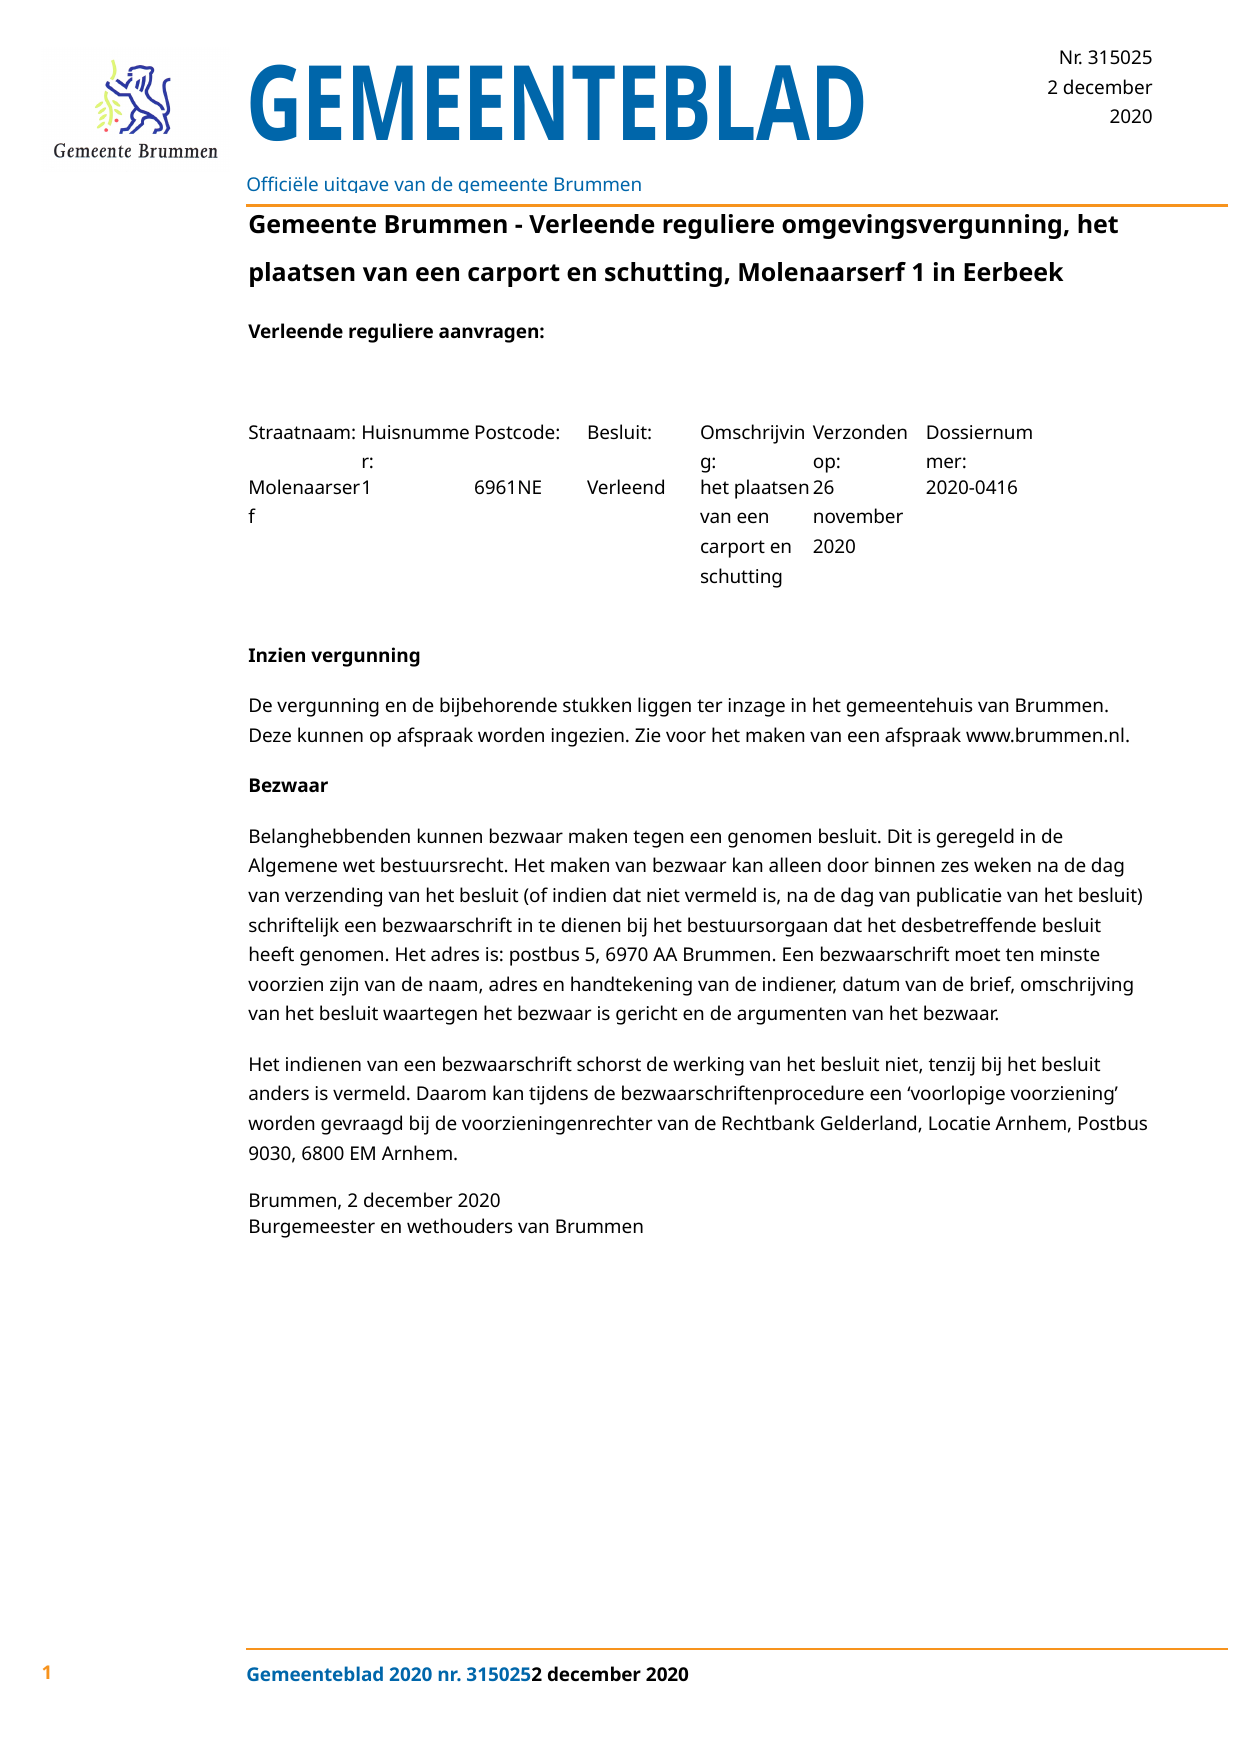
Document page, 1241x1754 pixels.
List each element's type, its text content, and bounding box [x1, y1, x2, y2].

table_header Omschrijving: [700, 419, 813, 474]
text Verleende reguliere aanvragen: [248, 318, 1152, 344]
text Burgemeester en wethouders van Brummen [248, 1213, 1152, 1239]
table_cell Verleend [587, 474, 700, 589]
text Belanghebbenden kunnen bezwaar maken tegen een genomen besluit. Dit is geregeld in de Algemene wet bestuursrecht. Het maken van bezwaar kan alleen door binnen zes weken na de dag van verzending van het besluit (of indien dat niet vermeld is, na de dag van publicatie van het besluit) schriftelijk een bezwaarschrift in te dienen bij het bestuursorgaan dat het desbetreffende besluit heeft genomen. Het adres is: postbus 5, 6970 AA Brummen. Een bezwaarschrift moet ten minste voorzien zijn van de naam, adres en handtekening van de indiener, datum van de brief, omschrijving van het besluit waartegen het bezwaar is gericht en de argumenten van het bezwaar. [248, 823, 1152, 1026]
text Inzien vergunning [248, 642, 1152, 668]
table_cell Molenaarserf [248, 474, 361, 589]
table_cell 1 [361, 474, 474, 589]
text Bezwaar [248, 773, 1152, 798]
table_header Postcode: [474, 419, 587, 474]
table_cell 26 november 2020 [813, 474, 926, 589]
text Het indienen van een bezwaarschrift schorst de werking van het besluit niet, tenzij bij het besluit anders is vermeld. Daarom kan tijdens de bezwaarschriftenprocedure een ‘voorlopige voorziening’ worden gevraagd bij de voorzieningenrechter van de Rechtbank Gelderland, Locatie Arnhem, Postbus 9030, 6800 EM Arnhem. [248, 1051, 1152, 1166]
table_header Dossiernummer: [926, 419, 1038, 474]
table_cell [1039, 474, 1152, 589]
table_cell het plaatsen van een carport en schutting [700, 474, 813, 589]
picture [41, 47, 231, 172]
table_header Huisnummer: [361, 419, 474, 474]
text De vergunning en de bijbehorende stukken liggen ter inzage in het gemeentehuis van Brummen. Deze kunnen op afspraak worden ingezien. Zie voor het maken van een afspraak www.brummen.nl. [248, 693, 1152, 748]
table_header Straatnaam: [248, 419, 361, 474]
table_cell 2020-0416 [926, 474, 1038, 589]
text Gemeente Brummen - Verleende reguliere omgevingsvergunning, het plaatsen van een carport en schutting, Molenaarserf 1 in Eerbeek [248, 207, 1152, 288]
table_header [1039, 419, 1152, 474]
table_header Besluit: [587, 419, 700, 474]
table_header Verzonden op: [813, 419, 926, 474]
table_cell 6961NE [474, 474, 587, 589]
text Brummen, 2 december 2020 [248, 1188, 1152, 1213]
